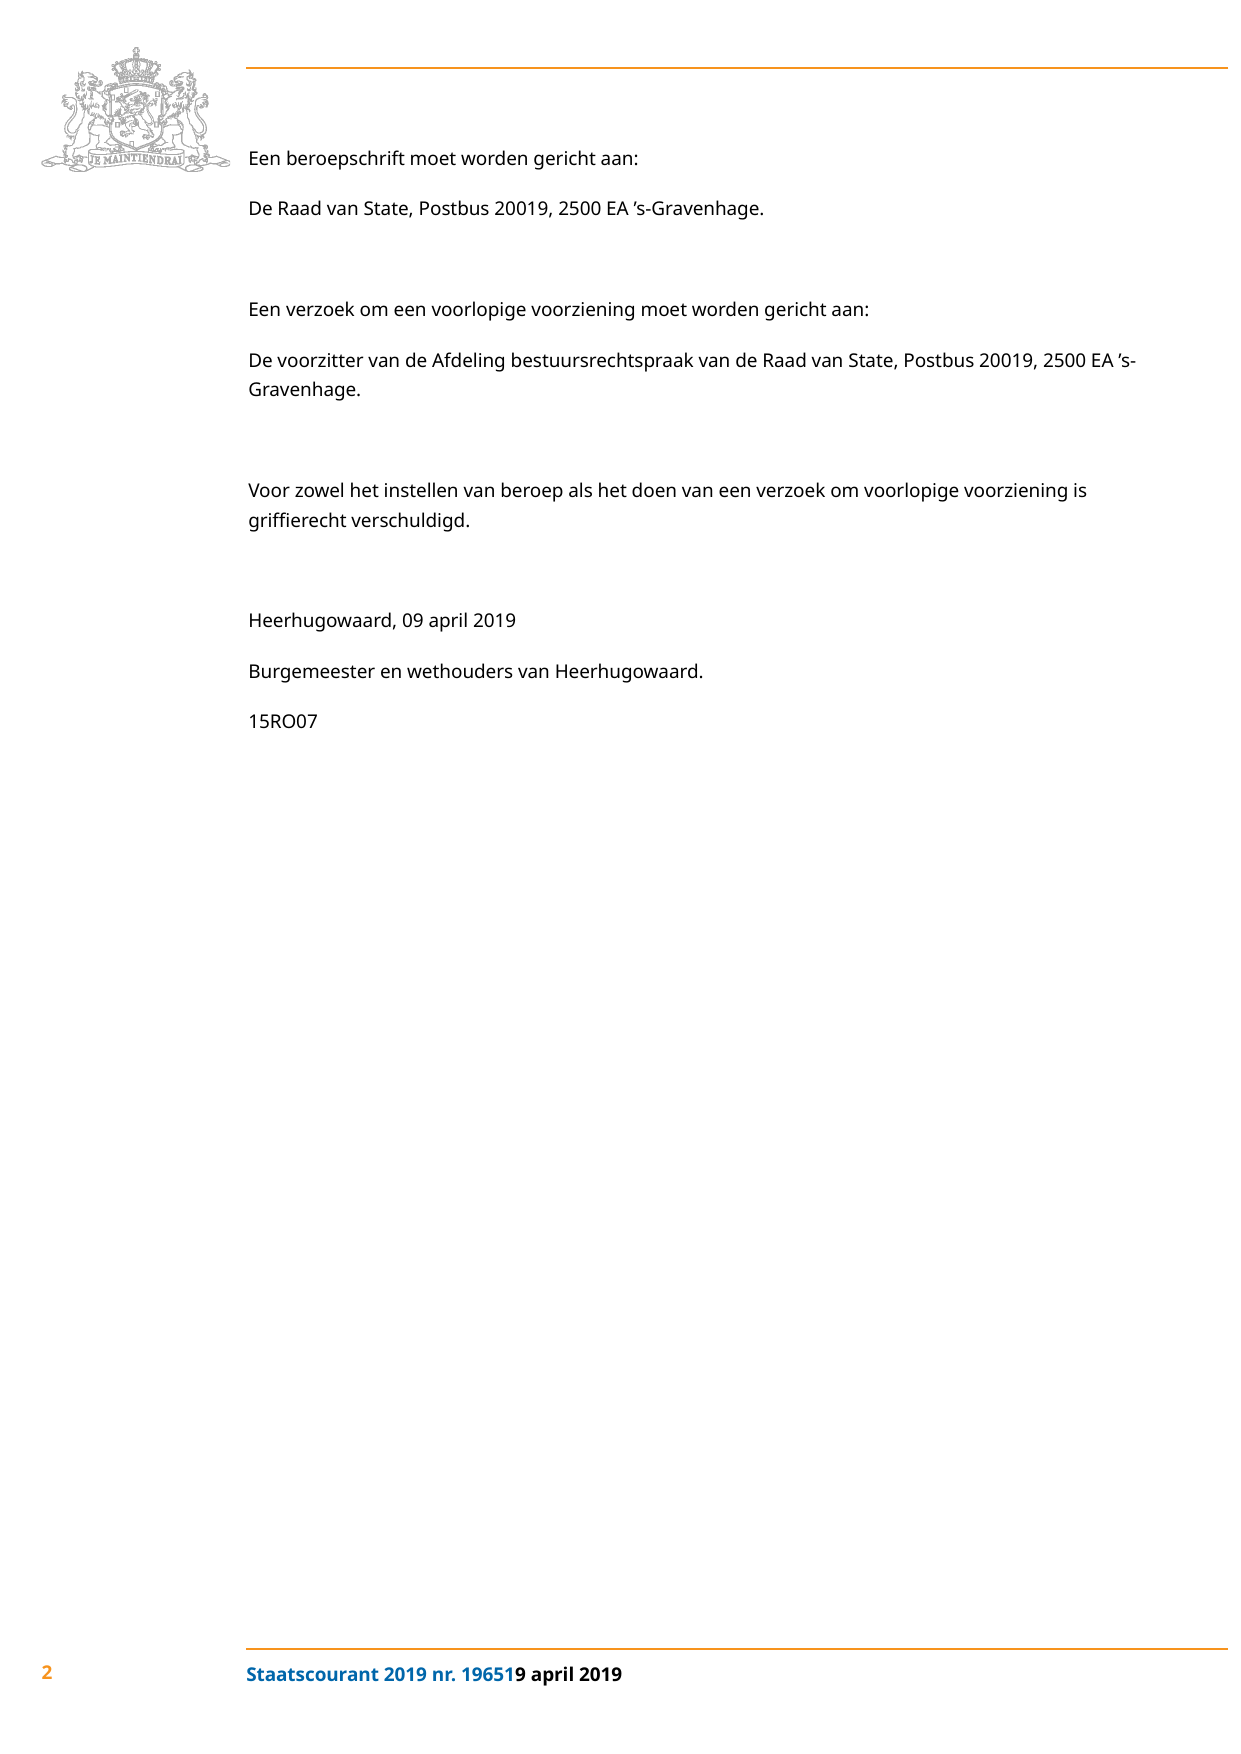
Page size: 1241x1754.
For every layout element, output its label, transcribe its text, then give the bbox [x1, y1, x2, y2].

text 15RO07 [248, 708, 1152, 734]
text Een beroepschrift moet worden gericht aan: [248, 145, 1152, 171]
text Heerhugowaard, 09 april 2019 [248, 608, 1152, 633]
text De Raad van State, Postbus 20019, 2500 EA ’s-Gravenhage. [248, 196, 1152, 221]
text De voorzitter van de Afdeling bestuursrechtspraak van de Raad van State, Postbus 20019, 2500 EA ’s-Gravenhage. [248, 347, 1152, 402]
text Burgemeester en wethouders van Heerhugowaard. [248, 658, 1152, 684]
picture [41, 47, 231, 172]
text Voor zowel het instellen van beroep als het doen van een verzoek om voorlopige voorziening is griffierecht verschuldigd. [248, 477, 1152, 533]
text Een verzoek om een voorlopige voorziening moet worden gericht aan: [248, 296, 1152, 322]
